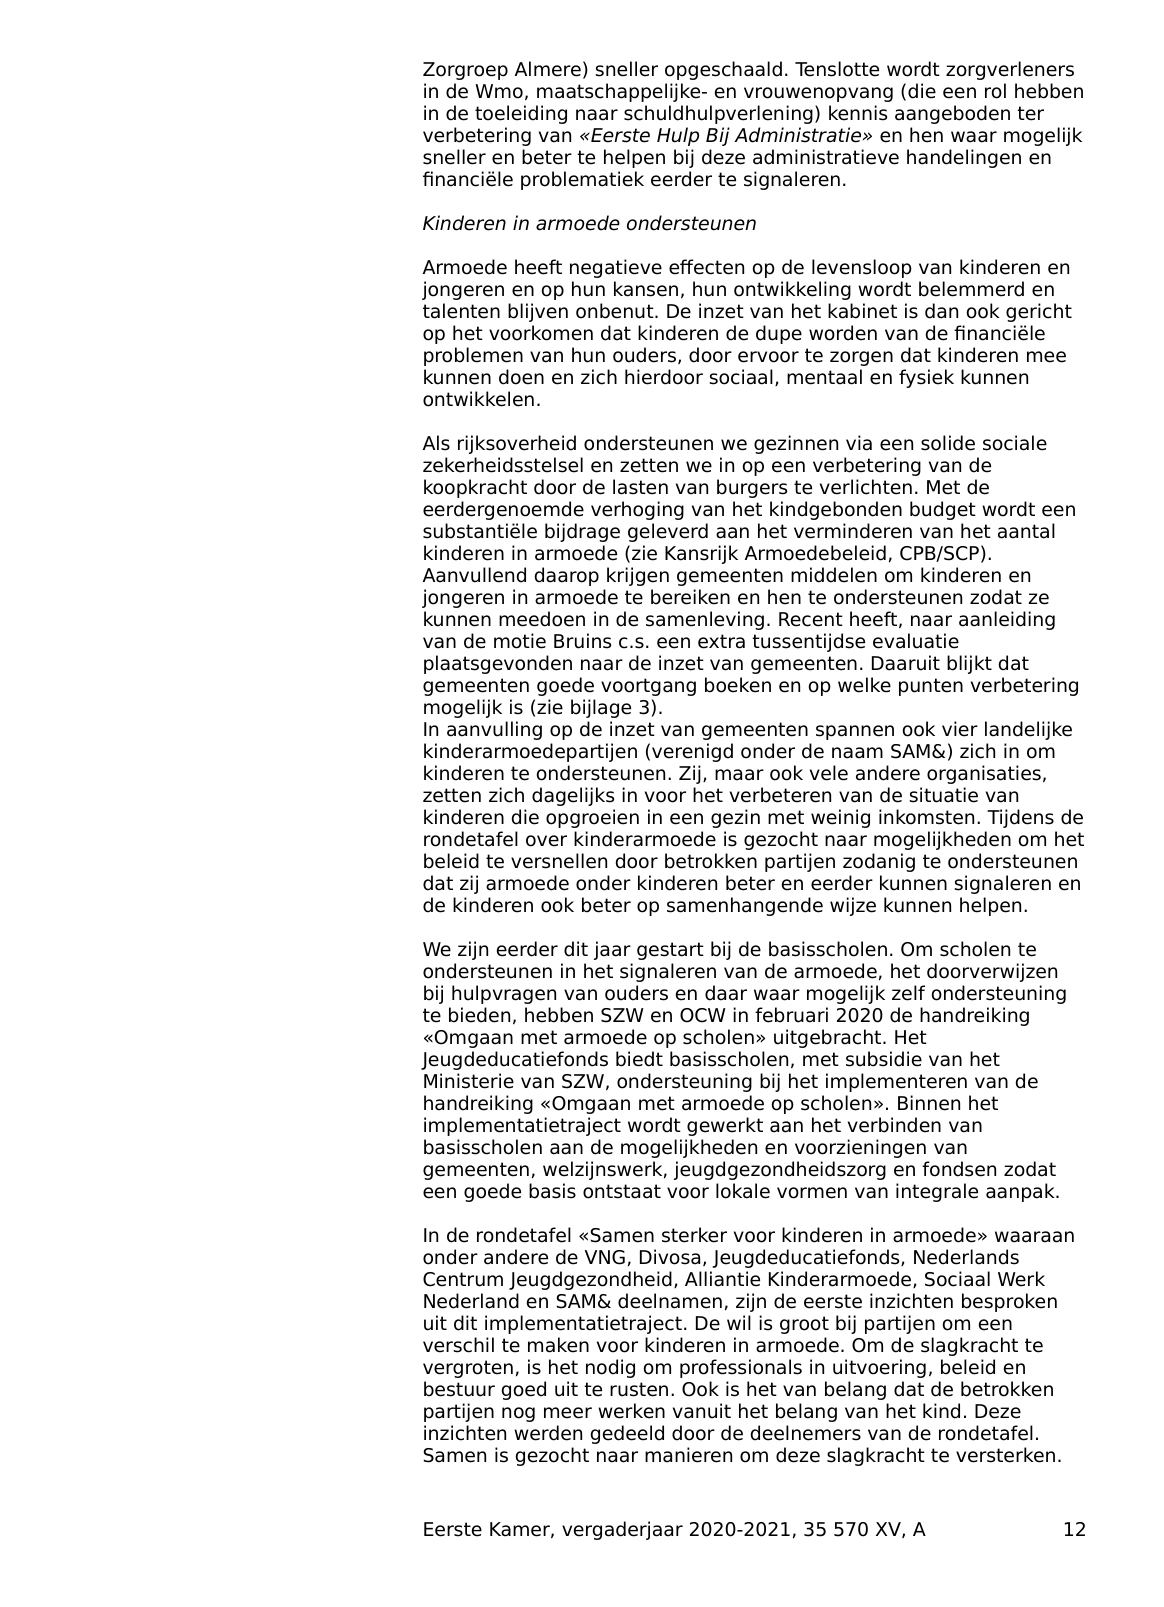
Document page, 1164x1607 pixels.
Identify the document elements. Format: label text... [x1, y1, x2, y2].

text In de rondetafel «Samen sterker voor kinderen in armoede» waaraan onder andere de VNG, Divosa, Jeugdeducatiefonds, Nederlands Centrum Jeugdgezondheid, Alliantie Kinderarmoede, Sociaal Werk Nederland en SAM& deelnamen, zijn de eerste inzichten besproken uit dit implementatietraject. De wil is groot bij partijen om een verschil te maken voor kinderen in armoede. Om de slagkracht te vergroten, is het nodig om professionals in uitvoering, beleid en bestuur goed uit te rusten. Ook is het van belang dat de betrokken partijen nog meer werken vanuit het belang van het kind. Deze inzichten werden gedeeld door de deelnemers van de rondetafel. Samen is gezocht naar manieren om deze slagkracht te versterken. [422, 1225, 1087, 1467]
subtitle Kinderen in armoede ondersteunen [422, 213, 1087, 235]
text Zorgroep Almere) sneller opgeschaald. Tenslotte wordt zorgverleners in de Wmo, maatschappelijke- en vrouwenopvang (die een rol hebben in de toeleiding naar schuldhulpverlening) kennis aangeboden ter verbetering van «Eerste Hulp Bij Administratie» en hen waar mogelijk sneller en beter te helpen bij deze administratieve handelingen en financiële problematiek eerder te signaleren. [422, 59, 1087, 191]
text We zijn eerder dit jaar gestart bij de basisscholen. Om scholen te ondersteunen in het signaleren van de armoede, het doorverwijzen bij hulpvragen van ouders en daar waar mogelijk zelf ondersteuning te bieden, hebben SZW en OCW in februari 2020 de handreiking «Omgaan met armoede op scholen» uitgebracht. Het Jeugdeducatiefonds biedt basisscholen, met subsidie van het Ministerie van SZW, ondersteuning bij het implementeren van de handreiking «Omgaan met armoede op scholen». Binnen het implementatietraject wordt gewerkt aan het verbinden van basisscholen aan de mogelijkheden en voorzieningen van gemeenten, welzijnswerk, jeugdgezondheidszorg en fondsen zodat een goede basis ontstaat voor lokale vormen van integrale aanpak. [422, 939, 1087, 1203]
text In aanvulling op de inzet van gemeenten spannen ook vier landelijke kinderarmoedepartijen (verenigd onder de naam SAM&) zich in om kinderen te ondersteunen. Zij, maar ook vele andere organisaties, zetten zich dagelijks in voor het verbeteren van de situatie van kinderen die opgroeien in een gezin met weinig inkomsten. Tijdens de rondetafel over kinderarmoede is gezocht naar mogelijkheden om het beleid te versnellen door betrokken partijen zodanig te ondersteunen dat zij armoede onder kinderen beter en eerder kunnen signaleren en de kinderen ook beter op samenhangende wijze kunnen helpen. [422, 719, 1087, 917]
text Armoede heeft negatieve effecten op de levensloop van kinderen en jongeren en op hun kansen, hun ontwikkeling wordt belemmerd en talenten blijven onbenut. De inzet van het kabinet is dan ook gericht op het voorkomen dat kinderen de dupe worden van de financiële problemen van hun ouders, door ervoor te zorgen dat kinderen mee kunnen doen en zich hierdoor sociaal, mentaal en fysiek kunnen ontwikkelen. [422, 257, 1087, 411]
text Als rijksoverheid ondersteunen we gezinnen via een solide sociale zekerheidsstelsel en zetten we in op een verbetering van de koopkracht door de lasten van burgers te verlichten. Met de eerdergenoemde verhoging van het kindgebonden budget wordt een substantiële bijdrage geleverd aan het verminderen van het aantal kinderen in armoede (zie Kansrijk Armoedebeleid, CPB/SCP). Aanvullend daarop krijgen gemeenten middelen om kinderen en jongeren in armoede te bereiken en hen te ondersteunen zodat ze kunnen meedoen in de samenleving. Recent heeft, naar aanleiding van de motie Bruins c.s. een extra tussentijdse evaluatie plaatsgevonden naar de inzet van gemeenten. Daaruit blijkt dat gemeenten goede voortgang boeken en op welke punten verbetering mogelijk is (zie bijlage 3). [422, 433, 1087, 719]
